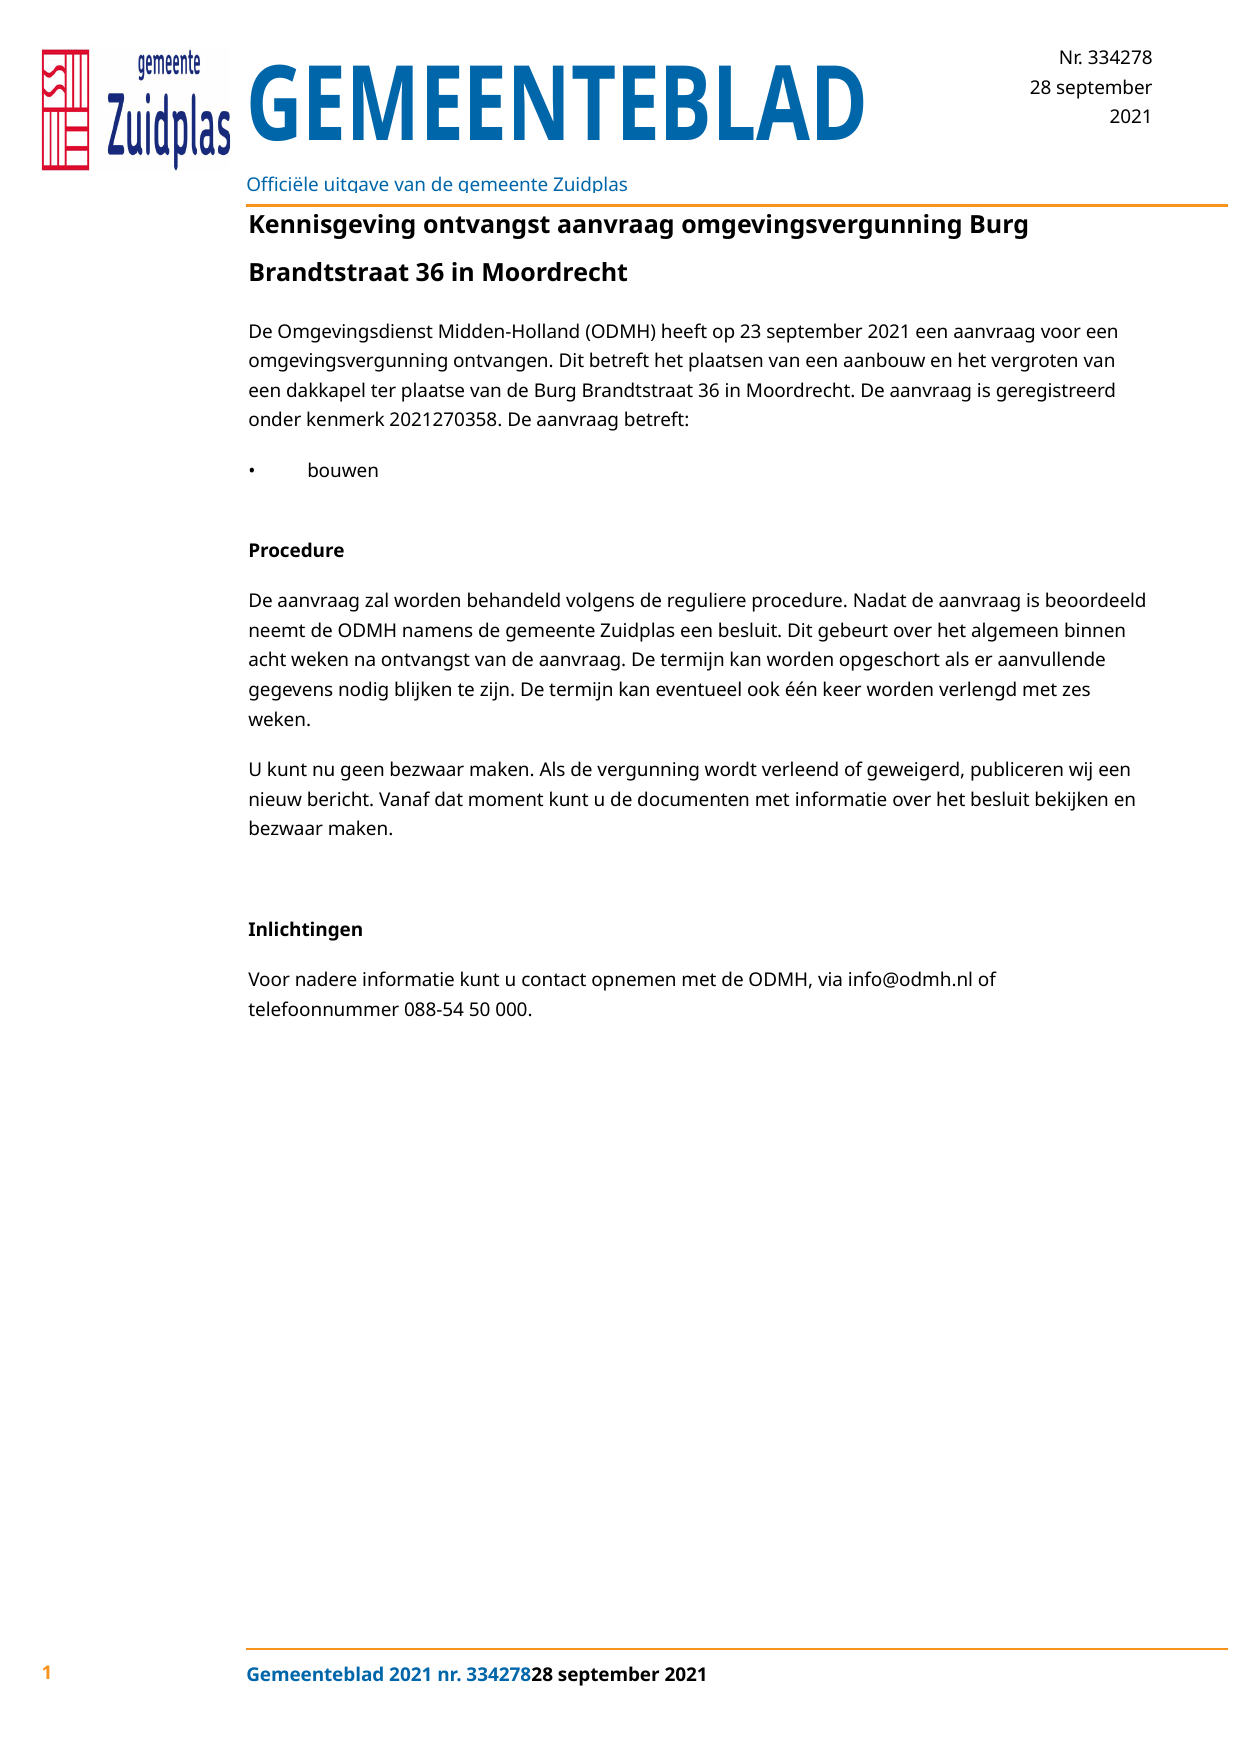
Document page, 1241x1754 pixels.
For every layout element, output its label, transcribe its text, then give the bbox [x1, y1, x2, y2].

text Voor nadere informatie kunt u contact opnemen met de ODMH, via info@odmh.nl of telefoonnummer 088-54 50 000. [248, 967, 1152, 1022]
text Inlichtingen [248, 916, 1152, 942]
text Kennisgeving ontvangst aanvraag omgevingsvergunning Burg Brandtstraat 36 in Moordrecht [248, 207, 1152, 288]
text U kunt nu geen bezwaar maken. Als de vergunning wordt verleend of geweigerd, publiceren wij een nieuw bericht. Vanaf dat moment kunt u de documenten met informatie over het besluit bekijken en bezwaar maken. [248, 756, 1152, 841]
text De aanvraag zal worden behandeld volgens de reguliere procedure. Nadat de aanvraag is beoordeeld neemt de ODMH namens de gemeente Zuidplas een besluit. Dit gebeurt over het algemeen binnen acht weken na ontvangst van de aanvraag. De termijn kan worden opgeschort als er aanvullende gegevens nodig blijken te zijn. De termijn kan eventueel ook één keer worden verlengd met zes weken. [248, 587, 1152, 732]
text De Omgevingsdienst Midden-Holland (ODMH) heeft op 23 september 2021 een aanvraag voor een omgevingsvergunning ontvangen. Dit betreft het plaatsen van een aanbouw en het vergroten van een dakkapel ter plaatse van de Burg Brandtstraat 36 in Moordrecht. De aanvraag is geregistreerd onder kenmerk 2021270358. De aanvraag betreft: [248, 318, 1152, 432]
text Procedure [248, 537, 1152, 563]
picture [41, 47, 231, 172]
list bouwen [248, 457, 1152, 483]
